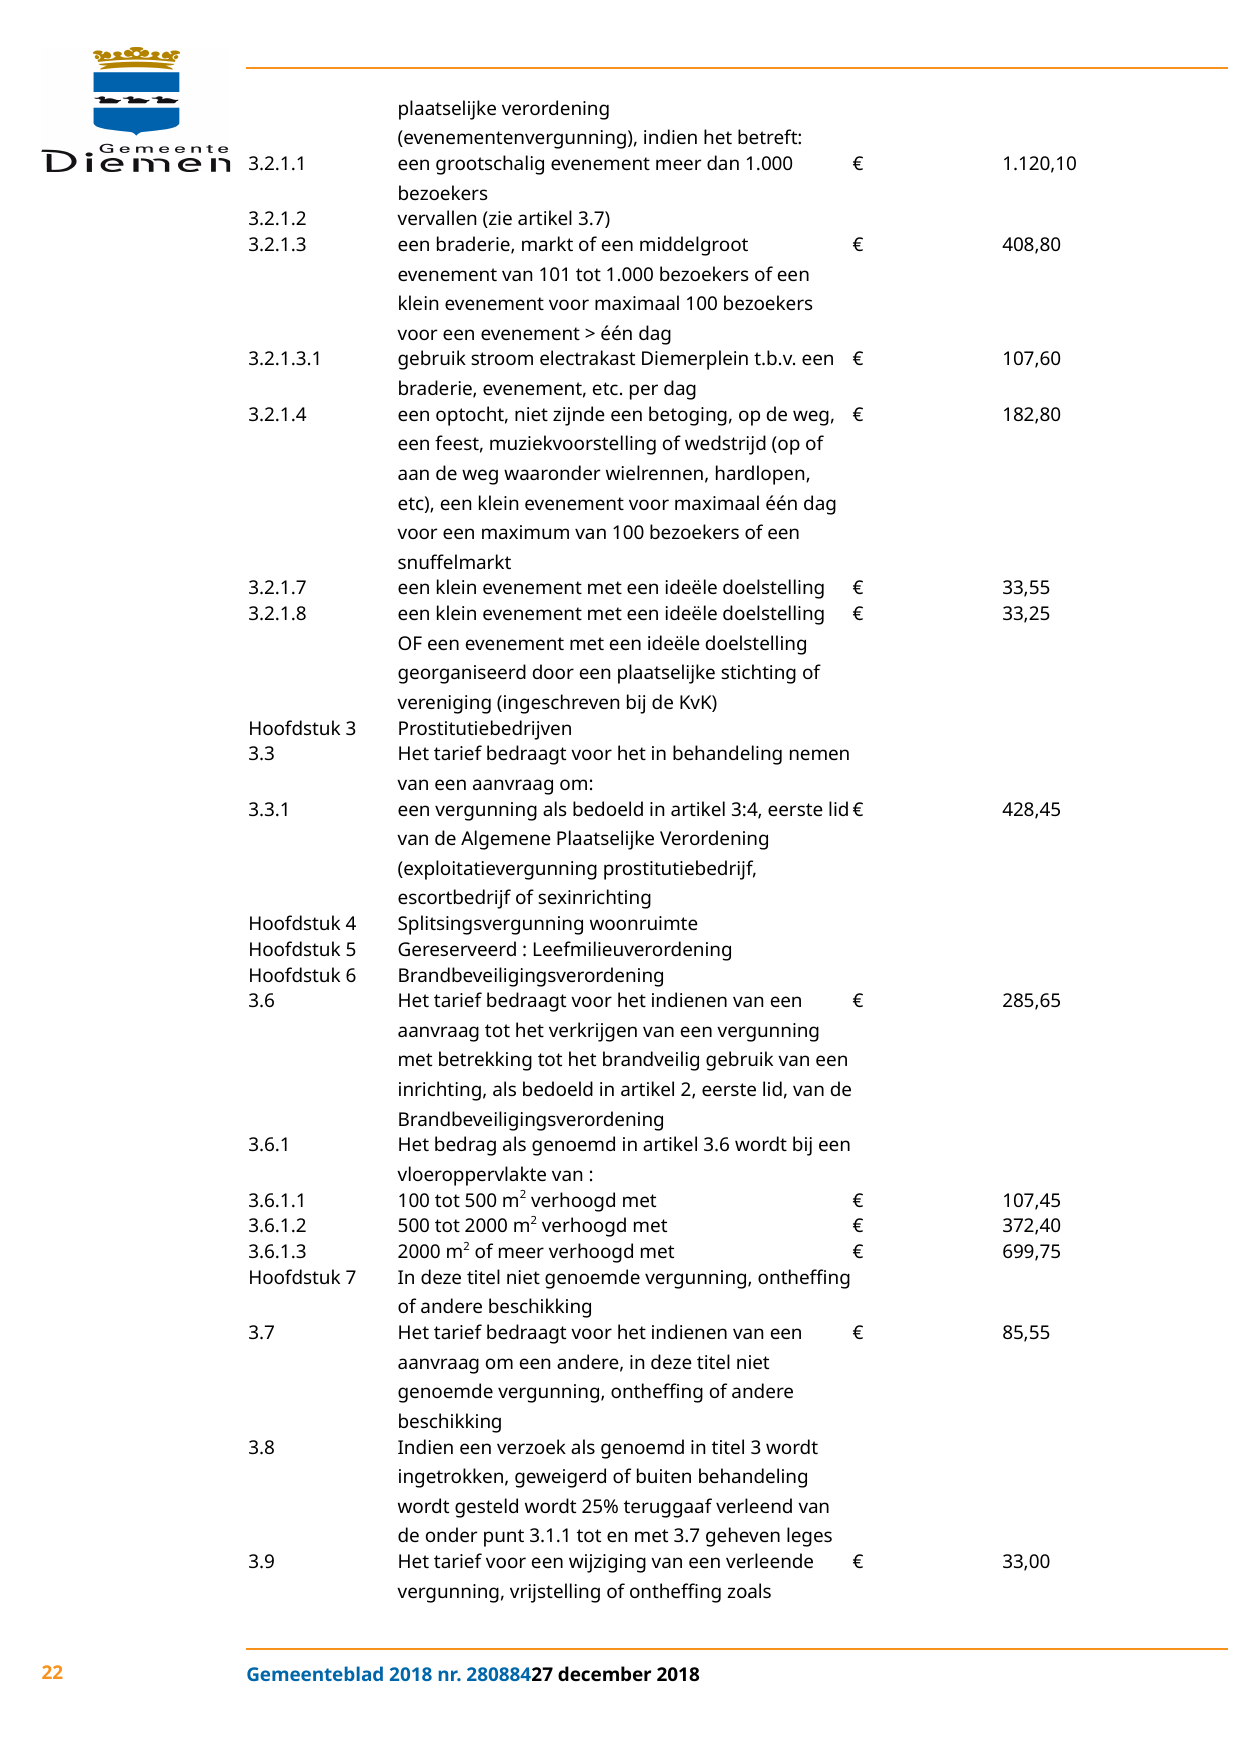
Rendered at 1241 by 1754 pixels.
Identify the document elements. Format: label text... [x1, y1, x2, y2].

table_cell 1.120,10 [1002, 150, 1152, 205]
table_cell ­ [853, 910, 1002, 936]
table_cell ­ [1002, 95, 1152, 150]
table_cell 3.2.1.3 [248, 231, 397, 346]
table_cell 3.9 [248, 1548, 397, 1604]
table_cell 3.8 [248, 1434, 397, 1548]
table_cell ­ [1002, 910, 1152, 936]
table_cell ­ [853, 205, 1002, 231]
table_cell 3.2.1.4 [248, 401, 397, 574]
table_cell een klein evenement met een ideële doelstelling OF een evenement met een ideële doelstelling georganiseerd door een plaatselijke stichting of vereniging (ingeschreven bij de KvK) [398, 600, 852, 715]
table_cell € [853, 1238, 1002, 1264]
table_cell 33,00 [1002, 1548, 1152, 1604]
table_cell 699,75 [1002, 1238, 1152, 1264]
picture [41, 47, 231, 172]
table_cell ­ [853, 1264, 1002, 1319]
table_cell ­ [1002, 962, 1152, 987]
table_cell 3.6.1 [248, 1132, 397, 1187]
table_cell 2000 m2 of meer verhoogd met [398, 1238, 852, 1264]
table_cell € [853, 346, 1002, 401]
table_cell 285,65 [1002, 988, 1152, 1132]
table_cell Hoofdstuk 4 [248, 910, 397, 936]
table_cell 3.2.1.1 [248, 150, 397, 205]
table_cell gebruik stroom electrakast Diemerplein t.b.v. een braderie, evenement, etc. per dag [398, 346, 852, 401]
table_cell plaatselijke verordening (evenementenvergunning), indien het betreft: [398, 95, 852, 150]
table_cell Het tarief bedraagt voor het in behandeling nemen van een aanvraag om: [398, 741, 852, 796]
table_cell Splitsingsvergunning woonruimte [398, 910, 852, 936]
table_cell 33,25 [1002, 600, 1152, 715]
table_cell ­ [853, 741, 1002, 796]
table_cell 3.6.1.1 [248, 1187, 397, 1213]
table_cell € [853, 600, 1002, 715]
table_cell 85,55 [1002, 1319, 1152, 1434]
table_cell 182,80 [1002, 401, 1152, 574]
table_cell € [853, 1548, 1002, 1604]
table_cell vervallen (zie artikel 3.7) [398, 205, 852, 231]
table_cell 3.7 [248, 1319, 397, 1434]
table_cell Het tarief bedraagt voor het indienen van een aanvraag om een andere, in deze titel niet genoemde vergunning, ontheffing of andere beschikking [398, 1319, 852, 1434]
table_cell Brandbeveiligingsverordening [398, 962, 852, 987]
table_cell 408,80 [1002, 231, 1152, 346]
table_cell € [853, 1213, 1002, 1238]
table_cell € [853, 231, 1002, 346]
table_cell 107,45 [1002, 1187, 1152, 1213]
table_cell € [853, 988, 1002, 1132]
table_cell Prostitutiebedrijven [398, 715, 852, 741]
table_cell 500 tot 2000 m2 verhoogd met [398, 1213, 852, 1238]
table_cell € [853, 796, 1002, 910]
table_cell ­ [853, 936, 1002, 962]
table_cell Hoofdstuk 6 [248, 962, 397, 987]
table_cell € [853, 1319, 1002, 1434]
table_cell 428,45 [1002, 796, 1152, 910]
table_cell 3.3 [248, 741, 397, 796]
table_cell Hoofdstuk 3 [248, 715, 397, 741]
table_cell In deze titel niet genoemde vergunning, ontheffing of andere beschikking [398, 1264, 852, 1319]
table_cell 3.6 [248, 988, 397, 1132]
table_cell een vergunning als bedoeld in artikel 3:4, eerste lid van de Algemene Plaatselijke Verordening (exploitatievergunning prostitutiebedrijf, escortbedrijf of sexinrichting [398, 796, 852, 910]
table_cell € [853, 1187, 1002, 1213]
table_cell 3.3.1 [248, 796, 397, 910]
table_cell ­ [853, 95, 1002, 150]
table_cell 3.2.1.2 [248, 205, 397, 231]
table_cell € [853, 150, 1002, 205]
table_cell ­ [853, 962, 1002, 987]
table_cell ­ [1002, 936, 1152, 962]
table_cell Het tarief bedraagt voor het indienen van een aanvraag tot het verkrijgen van een vergunning met betrekking tot het brandveilig gebruik van een inrichting, als bedoeld in artikel 2, eerste lid, van de Brandbeveiligingsverordening [398, 988, 852, 1132]
table_cell 3.2.1.8 [248, 600, 397, 715]
table_cell 3.6.1.3 [248, 1238, 397, 1264]
table_cell 3.2.1.3.1 [248, 346, 397, 401]
table_cell ­ [1002, 205, 1152, 231]
table_cell ­ [1002, 741, 1152, 796]
table_cell € [853, 401, 1002, 574]
table_cell een klein evenement met een ideële doelstelling [398, 575, 852, 600]
table_cell Indien een verzoek als genoemd in titel 3 wordt ingetrokken, geweigerd of buiten behandeling wordt gesteld wordt 25% teruggaaf verleend van de onder punt 3.1.1 tot en met 3.7 geheven leges [398, 1434, 852, 1548]
table_cell ­ [853, 1434, 1002, 1548]
table_cell ­ [853, 1132, 1002, 1187]
table_cell ­ [1002, 1132, 1152, 1187]
table_cell 33,55 [1002, 575, 1152, 600]
table_cell ­ [1002, 1434, 1152, 1548]
table_cell € [853, 575, 1002, 600]
table_cell [248, 95, 397, 150]
table_cell Hoofdstuk 5 [248, 936, 397, 962]
table_cell Gereserveerd : Leefmilieuverordening [398, 936, 852, 962]
table_cell 100 tot 500 m2 verhoogd met [398, 1187, 852, 1213]
table_cell ­ [1002, 715, 1152, 741]
table_cell 3.6.1.2 [248, 1213, 397, 1238]
table_cell Hoofdstuk 7 [248, 1264, 397, 1319]
table_cell Het bedrag als genoemd in artikel 3.6 wordt bij een vloeroppervlakte van : [398, 1132, 852, 1187]
table_cell Het tarief voor een wijziging van een verleende vergunning, vrijstelling of ontheffing zoals [398, 1548, 852, 1604]
table_cell 3.2.1.7 [248, 575, 397, 600]
table_cell ­ [853, 715, 1002, 741]
table_cell een optocht, niet zijnde een betoging, op de weg, een feest, muziekvoorstelling of wedstrijd (op of aan de weg waaronder wielrennen, hardlopen, etc), een klein evenement voor maximaal één dag voor een maximum van 100 bezoekers of een snuffelmarkt [398, 401, 852, 574]
table_cell 372,40 [1002, 1213, 1152, 1238]
table_cell 107,60 [1002, 346, 1152, 401]
table_cell een braderie, markt of een middelgroot evenement van 101 tot 1.000 bezoekers of een klein evenement voor maximaal 100 bezoekers voor een evenement > één dag [398, 231, 852, 346]
table_cell ­ [1002, 1264, 1152, 1319]
table_cell een grootschalig evenement meer dan 1.000 bezoekers [398, 150, 852, 205]
